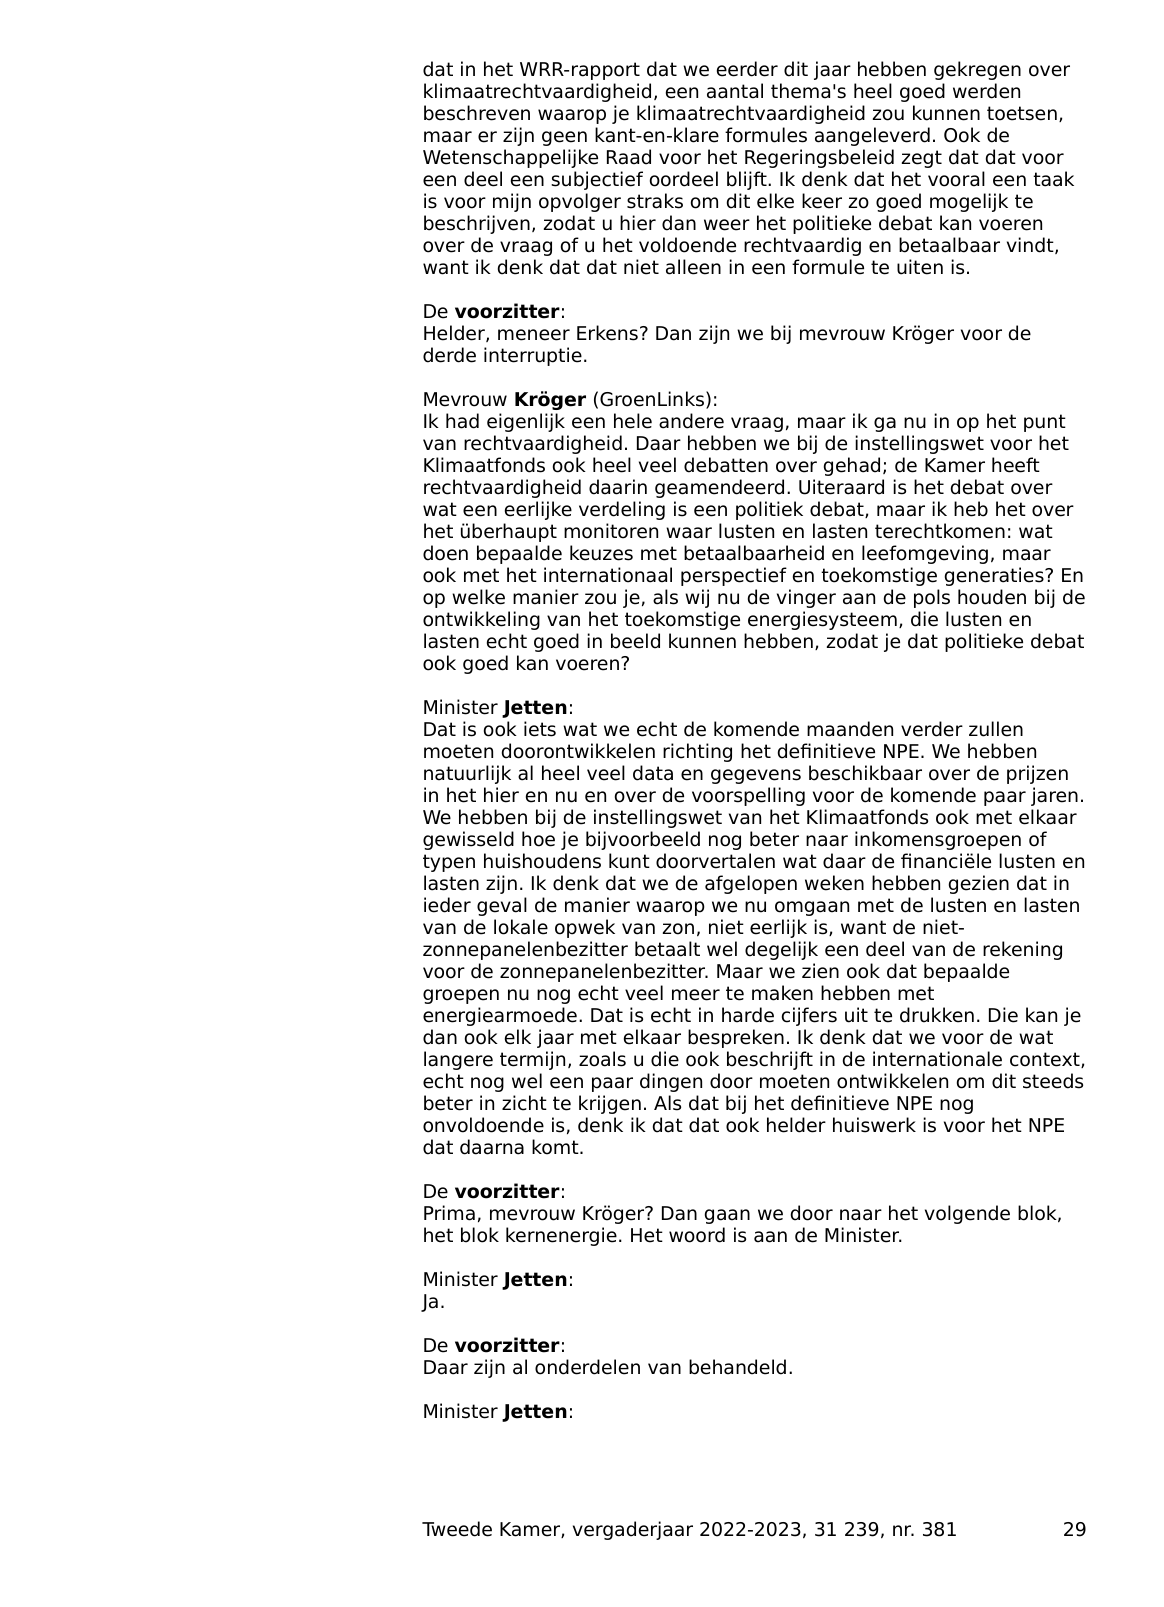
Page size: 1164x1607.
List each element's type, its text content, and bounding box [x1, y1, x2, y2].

text De voorzitter: [422, 1181, 1087, 1203]
text De voorzitter: [422, 1335, 1087, 1357]
text Prima, mevrouw Kröger? Dan gaan we door naar het volgende blok, het blok kernenergie. Het woord is aan de Minister. [422, 1203, 1087, 1247]
text Minister Jetten: [422, 1401, 1087, 1423]
text Minister Jetten: [422, 1269, 1087, 1291]
text Helder, meneer Erkens? Dan zijn we bij mevrouw Kröger voor de derde interruptie. [422, 323, 1087, 367]
text Daar zijn al onderdelen van behandeld. [422, 1357, 1087, 1379]
text Mevrouw Kröger (GroenLinks): [422, 389, 1087, 411]
text dat in het WRR-rapport dat we eerder dit jaar hebben gekregen over klimaatrechtvaardigheid, een aantal thema's heel goed werden beschreven waarop je klimaatrechtvaardigheid zou kunnen toetsen, maar er zijn geen kant-en-klare formules aangeleverd. Ook de Wetenschappelijke Raad voor het Regeringsbeleid zegt dat dat voor een deel een subjectief oordeel blijft. Ik denk dat het vooral een taak is voor mijn opvolger straks om dit elke keer zo goed mogelijk te beschrijven, zodat u hier dan weer het politieke debat kan voeren over de vraag of u het voldoende rechtvaardig en betaalbaar vindt, want ik denk dat dat niet alleen in een formule te uiten is. [422, 59, 1087, 279]
text De voorzitter: [422, 301, 1087, 323]
text Dat is ook iets wat we echt de komende maanden verder zullen moeten doorontwikkelen richting het definitieve NPE. We hebben natuurlijk al heel veel data en gegevens beschikbaar over de prijzen in het hier en nu en over de voorspelling voor de komende paar jaren. We hebben bij de instellingswet van het Klimaatfonds ook met elkaar gewisseld hoe je bijvoorbeeld nog beter naar inkomensgroepen of typen huishoudens kunt doorvertalen wat daar de financiële lusten en lasten zijn. Ik denk dat we de afgelopen weken hebben gezien dat in ieder geval de manier waarop we nu omgaan met de lusten en lasten van de lokale opwek van zon, niet eerlijk is, want de niet-zonnepanelenbezitter betaalt wel degelijk een deel van de rekening voor de zonnepanelenbezitter. Maar we zien ook dat bepaalde groepen nu nog echt veel meer te maken hebben met energiearmoede. Dat is echt in harde cijfers uit te drukken. Die kan je dan ook elk jaar met elkaar bespreken. Ik denk dat we voor de wat langere termijn, zoals u die ook beschrijft in de internationale context, echt nog wel een paar dingen door moeten ontwikkelen om dit steeds beter in zicht te krijgen. Als dat bij het definitieve NPE nog onvoldoende is, denk ik dat dat ook helder huiswerk is voor het NPE dat daarna komt. [422, 719, 1087, 1159]
text Minister Jetten: [422, 697, 1087, 719]
text Ja. [422, 1291, 1087, 1313]
text Ik had eigenlijk een hele andere vraag, maar ik ga nu in op het punt van rechtvaardigheid. Daar hebben we bij de instellingswet voor het Klimaatfonds ook heel veel debatten over gehad; de Kamer heeft rechtvaardigheid daarin geamendeerd. Uiteraard is het debat over wat een eerlijke verdeling is een politiek debat, maar ik heb het over het überhaupt monitoren waar lusten en lasten terechtkomen: wat doen bepaalde keuzes met betaalbaarheid en leefomgeving, maar ook met het internationaal perspectief en toekomstige generaties? En op welke manier zou je, als wij nu de vinger aan de pols houden bij de ontwikkeling van het toekomstige energiesysteem, die lusten en lasten echt goed in beeld kunnen hebben, zodat je dat politieke debat ook goed kan voeren? [422, 411, 1087, 675]
